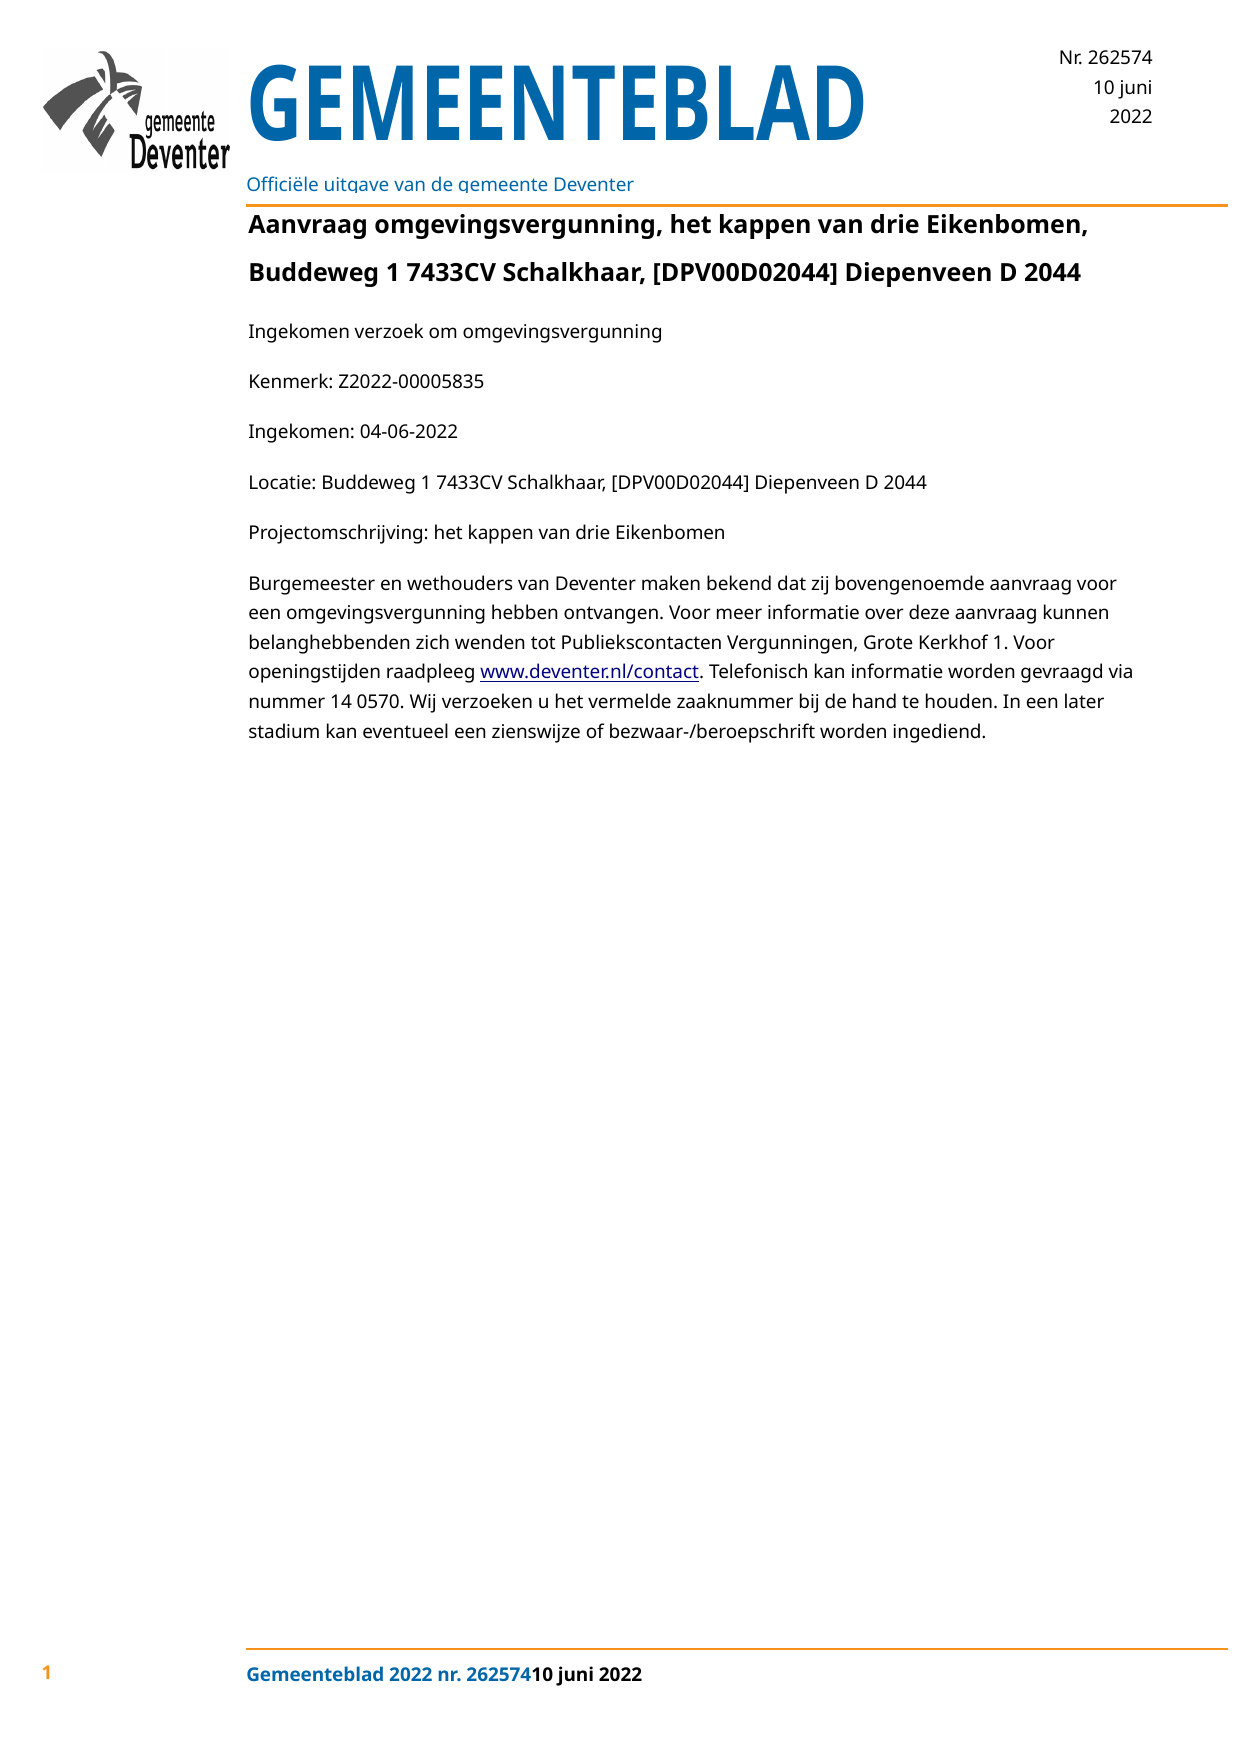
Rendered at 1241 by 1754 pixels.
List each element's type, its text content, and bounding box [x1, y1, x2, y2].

text Ingekomen: 04-06-2022 [248, 419, 1152, 444]
text Locatie: Buddeweg 1 7433CV Schalkhaar, [DPV00D02044] Diepenveen D 2044 [248, 469, 1152, 495]
text Burgemeester en wethouders van Deventer maken bekend dat zij bovengenoemde aanvraag voor een omgevingsvergunning hebben ontvangen. Voor meer informatie over deze aanvraag kunnen belanghebbenden zich wenden tot Publiekscontacten Vergunningen, Grote Kerkhof 1. Voor openingstijden raadpleeg www.deventer.nl/contact. Telefonisch kan informatie worden gevraagd via nummer 14 0570. Wij verzoeken u het vermelde zaaknummer bij de hand te houden. In een later stadium kan eventueel een zienswijze of bezwaar-/beroepschrift worden ingediend. [248, 570, 1152, 744]
picture [41, 47, 231, 172]
text Kenmerk: Z2022-00005835 [248, 368, 1152, 394]
text Ingekomen verzoek om omgevingsvergunning [248, 318, 1152, 344]
text Projectomschrijving: het kappen van drie Eikenbomen [248, 519, 1152, 545]
text Aanvraag omgevingsvergunning, het kappen van drie Eikenbomen, Buddeweg 1 7433CV Schalkhaar, [DPV00D02044] Diepenveen D 2044 [248, 207, 1152, 288]
